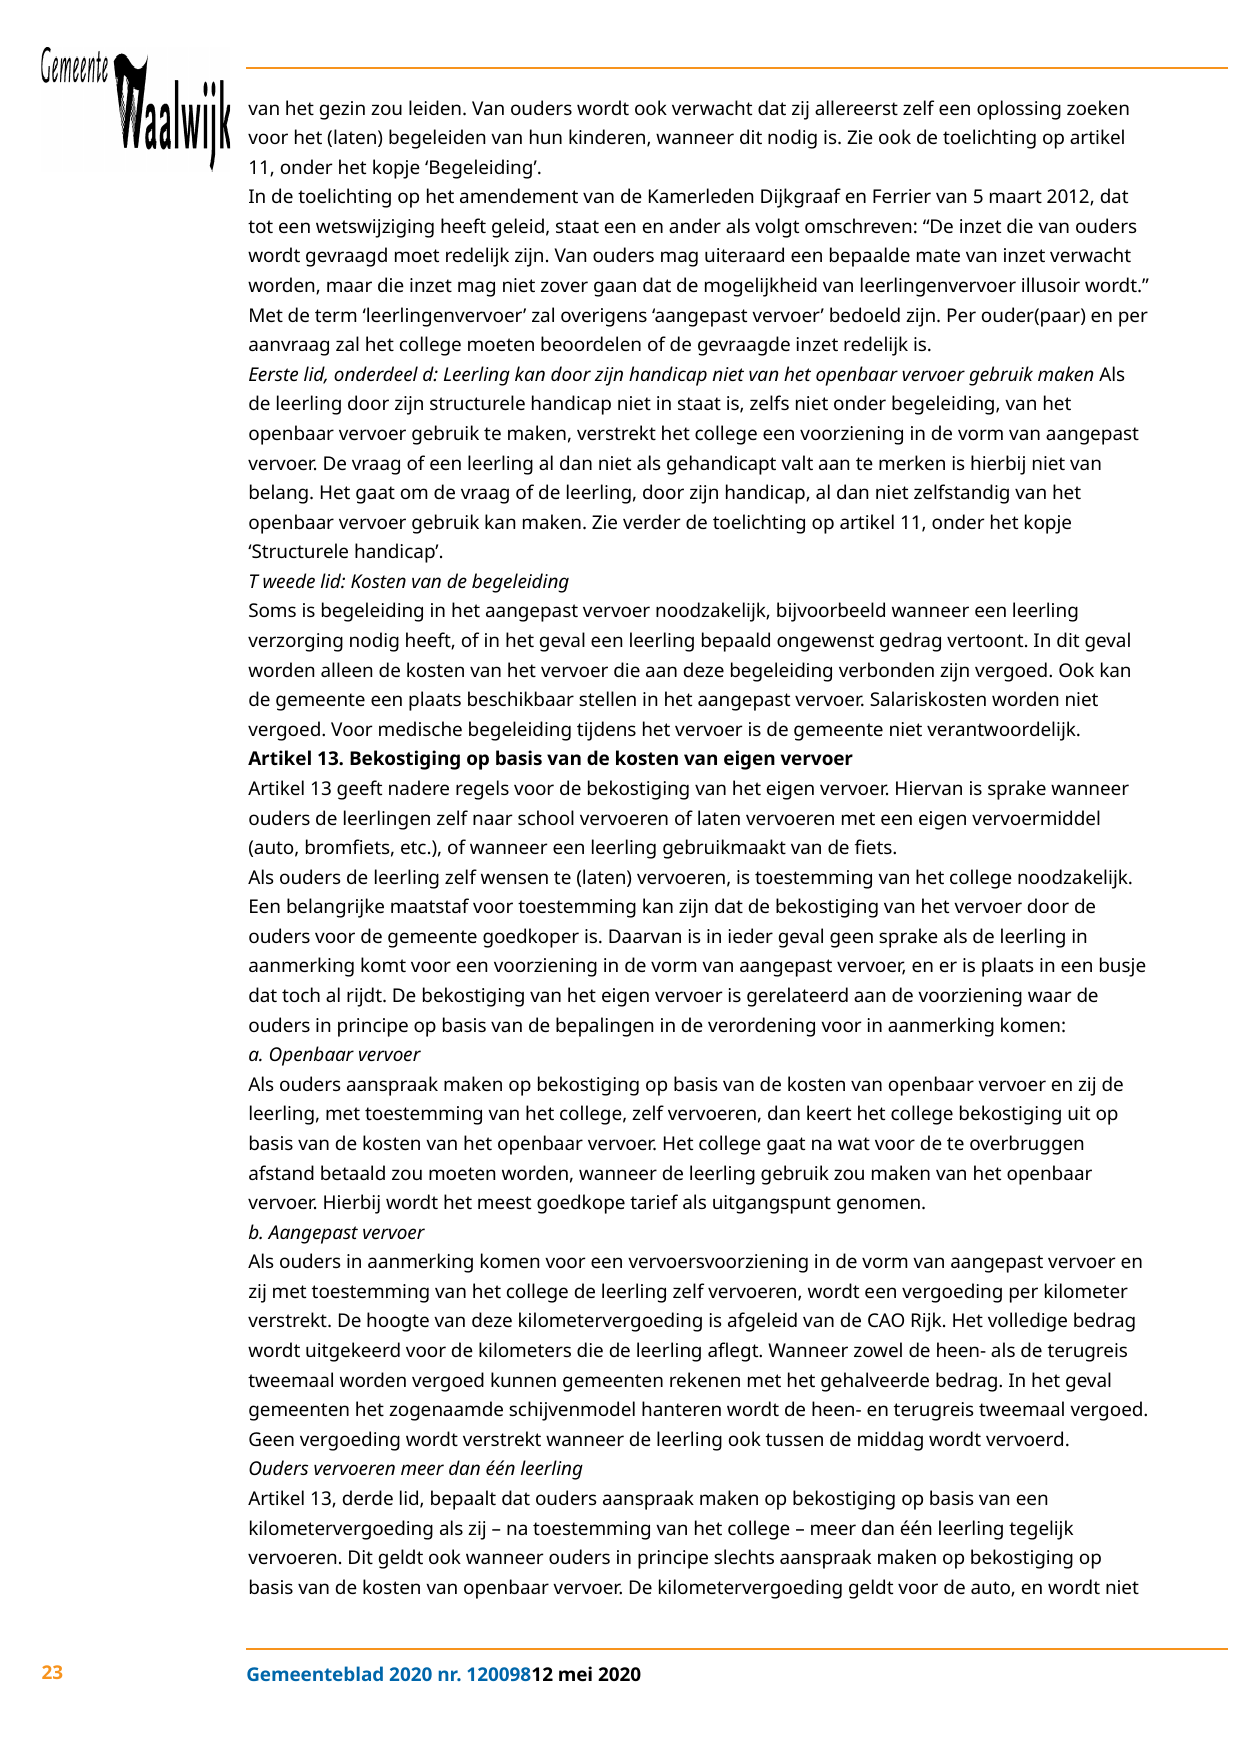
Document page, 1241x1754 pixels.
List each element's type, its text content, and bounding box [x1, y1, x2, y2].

text Artikel 13. Bekostiging op basis van de kosten van eigen vervoer [248, 746, 1152, 771]
text Als ouders de leerling zelf wensen te (laten) vervoeren, is toestemming van het college noodzakelijk. Een belangrijke maatstaf voor toestemming kan zijn dat de bekostiging van het vervoer door de ouders voor de gemeente goedkoper is. Daarvan is in ieder geval geen sprake als de leerling in aanmerking komt voor een voorziening in de vorm van aangepast vervoer, en er is plaats in een busje dat toch al rijdt. De bekostiging van het eigen vervoer is gerelateerd aan de voorziening waar de ouders in principe op basis van de bepalingen in de verordening voor in aanmerking komen: [248, 864, 1152, 1038]
text Geen vergoeding wordt verstrekt wanneer de leerling ook tussen de middag wordt vervoerd. [248, 1426, 1152, 1452]
text Artikel 13 geeft nadere regels voor de bekostiging van het eigen vervoer. Hiervan is sprake wanneer ouders de leerlingen zelf naar school vervoeren of laten vervoeren met een eigen vervoermiddel (auto, bromfiets, etc.), of wanneer een leerling gebruikmaakt van de fiets. [248, 775, 1152, 860]
text van het gezin zou leiden. Van ouders wordt ook verwacht dat zij allereerst zelf een oplossing zoeken voor het (laten) begeleiden van hun kinderen, wanneer dit nodig is. Zie ook de toelichting op artikel 11, onder het kopje ‘Begeleiding’. [248, 95, 1152, 180]
text Eerste lid, onderdeel d: Leerling kan door zijn handicap niet van het openbaar vervoer gebruik maken Als de leerling door zijn structurele handicap niet in staat is, zelfs niet onder begeleiding, van het openbaar vervoer gebruik te maken, verstrekt het college een voorziening in de vorm van aangepast vervoer. De vraag of een leerling al dan niet als gehandicapt valt aan te merken is hierbij niet van belang. Het gaat om de vraag of de leerling, door zijn handicap, al dan niet zelfstandig van het openbaar vervoer gebruik kan maken. Zie verder de toelichting op artikel 11, onder het kopje ‘Structurele handicap’. [248, 361, 1152, 564]
text In de toelichting op het amendement van de Kamerleden Dijkgraaf en Ferrier van 5 maart 2012, dat tot een wetswijziging heeft geleid, staat een en ander als volgt omschreven: “De inzet die van ouders wordt gevraagd moet redelijk zijn. Van ouders mag uiteraard een bepaalde mate van inzet verwacht worden, maar die inzet mag niet zover gaan dat de mogelijkheid van leerlingenvervoer illusoir wordt.” [248, 183, 1152, 298]
text Met de term ‘leerlingenvervoer’ zal overigens ‘aangepast vervoer’ bedoeld zijn. Per ouder(paar) en per aanvraag zal het college moeten beoordelen of de gevraagde inzet redelijk is. [248, 302, 1152, 357]
text T weede lid: Kosten van de begeleiding [248, 568, 1152, 594]
text Ouders vervoeren meer dan één leerling [248, 1456, 1152, 1481]
text a. Openbaar vervoer [248, 1041, 1152, 1067]
text b. Aangepast vervoer [248, 1219, 1152, 1245]
picture [41, 47, 231, 172]
text Artikel 13, derde lid, bepaalt dat ouders aanspraak maken op bekostiging op basis van een kilometervergoeding als zij – na toestemming van het college – meer dan één leerling tegelijk vervoeren. Dit geldt ook wanneer ouders in principe slechts aanspraak maken op bekostiging op basis van de kosten van openbaar vervoer. De kilometervergoeding geldt voor de auto, en wordt niet [248, 1485, 1152, 1600]
text Als ouders in aanmerking komen voor een vervoersvoorziening in de vorm van aangepast vervoer en zij met toestemming van het college de leerling zelf vervoeren, wordt een vergoeding per kilometer verstrekt. De hoogte van deze kilometervergoeding is afgeleid van de CAO Rijk. Het volledige bedrag wordt uitgekeerd voor de kilometers die de leerling aflegt. Wanneer zowel de heen- als de terugreis tweemaal worden vergoed kunnen gemeenten rekenen met het gehalveerde bedrag. In het geval gemeenten het zogenaamde schijvenmodel hanteren wordt de heen- en terugreis tweemaal vergoed. [248, 1248, 1152, 1422]
text Als ouders aanspraak maken op bekostiging op basis van de kosten van openbaar vervoer en zij de leerling, met toestemming van het college, zelf vervoeren, dan keert het college bekostiging uit op basis van de kosten van het openbaar vervoer. Het college gaat na wat voor de te overbruggen afstand betaald zou moeten worden, wanneer de leerling gebruik zou maken van het openbaar vervoer. Hierbij wordt het meest goedkope tarief als uitgangspunt genomen. [248, 1071, 1152, 1215]
text Soms is begeleiding in het aangepast vervoer noodzakelijk, bijvoorbeeld wanneer een leerling verzorging nodig heeft, of in het geval een leerling bepaald ongewenst gedrag vertoont. In dit geval worden alleen de kosten van het vervoer die aan deze begeleiding verbonden zijn vergoed. Ook kan de gemeente een plaats beschikbaar stellen in het aangepast vervoer. Salariskosten worden niet vergoed. Voor medische begeleiding tijdens het vervoer is de gemeente niet verantwoordelijk. [248, 598, 1152, 742]
